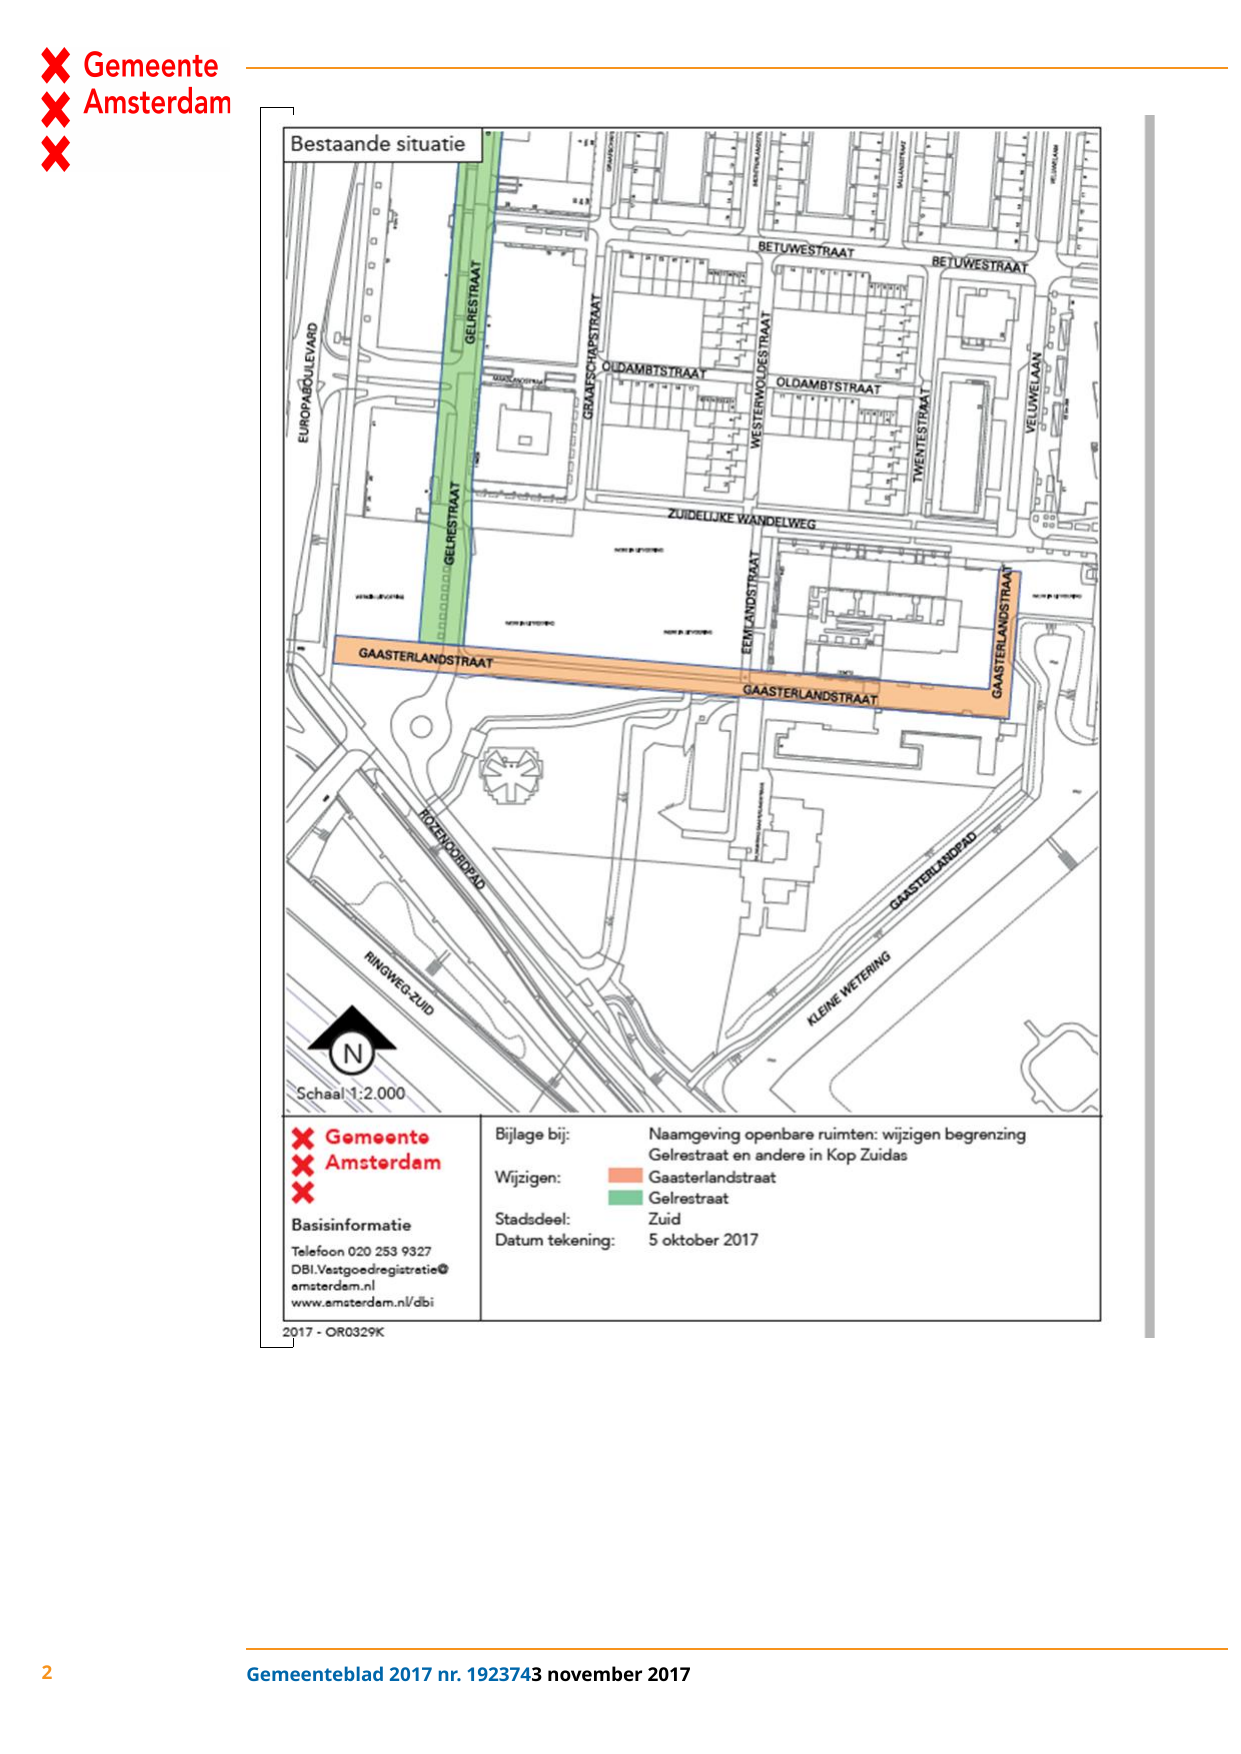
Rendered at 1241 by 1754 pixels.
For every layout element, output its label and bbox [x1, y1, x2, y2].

picture [41, 47, 231, 172]
picture [268, 115, 1155, 1338]
